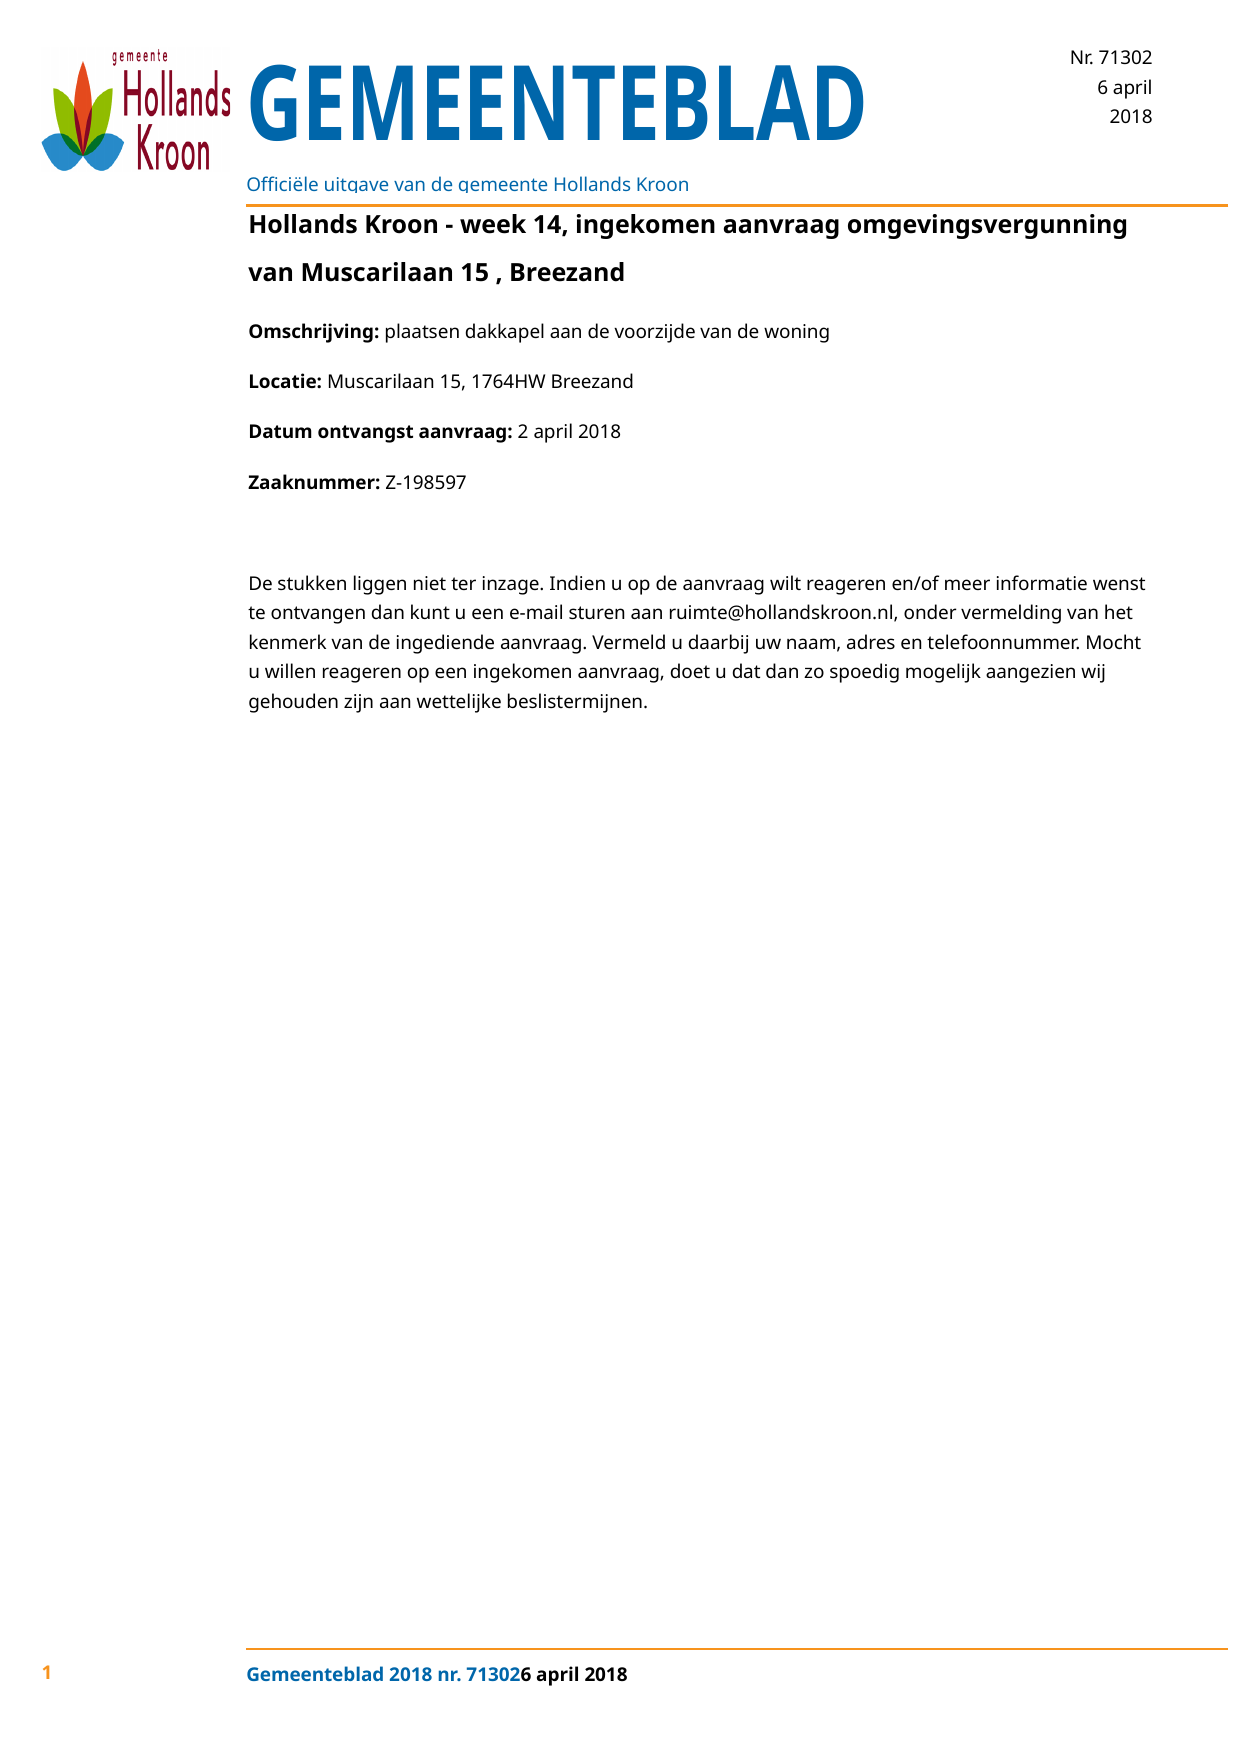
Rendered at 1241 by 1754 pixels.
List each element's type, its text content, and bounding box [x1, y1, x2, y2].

picture [41, 47, 231, 172]
text Omschrijving: plaatsen dakkapel aan de voorzijde van de woning [248, 318, 1152, 344]
text Zaaknummer: Z-198597 [248, 469, 1152, 495]
text Datum ontvangst aanvraag: 2 april 2018 [248, 419, 1152, 444]
text Locatie: Muscarilaan 15, 1764HW Breezand [248, 368, 1152, 394]
text Hollands Kroon - week 14, ingekomen aanvraag omgevingsvergunning van Muscarilaan 15 , Breezand [248, 207, 1152, 288]
text De stukken liggen niet ter inzage. Indien u op de aanvraag wilt reageren en/of meer informatie wenst te ontvangen dan kunt u een e-mail sturen aan ruimte@hollandskroon.nl, onder vermelding van het kenmerk van de ingediende aanvraag. Vermeld u daarbij uw naam, adres en telefoonnummer. Mocht u willen reageren op een ingekomen aanvraag, doet u dat dan zo spoedig mogelijk aangezien wij gehouden zijn aan wettelijke beslistermijnen. [248, 570, 1152, 714]
